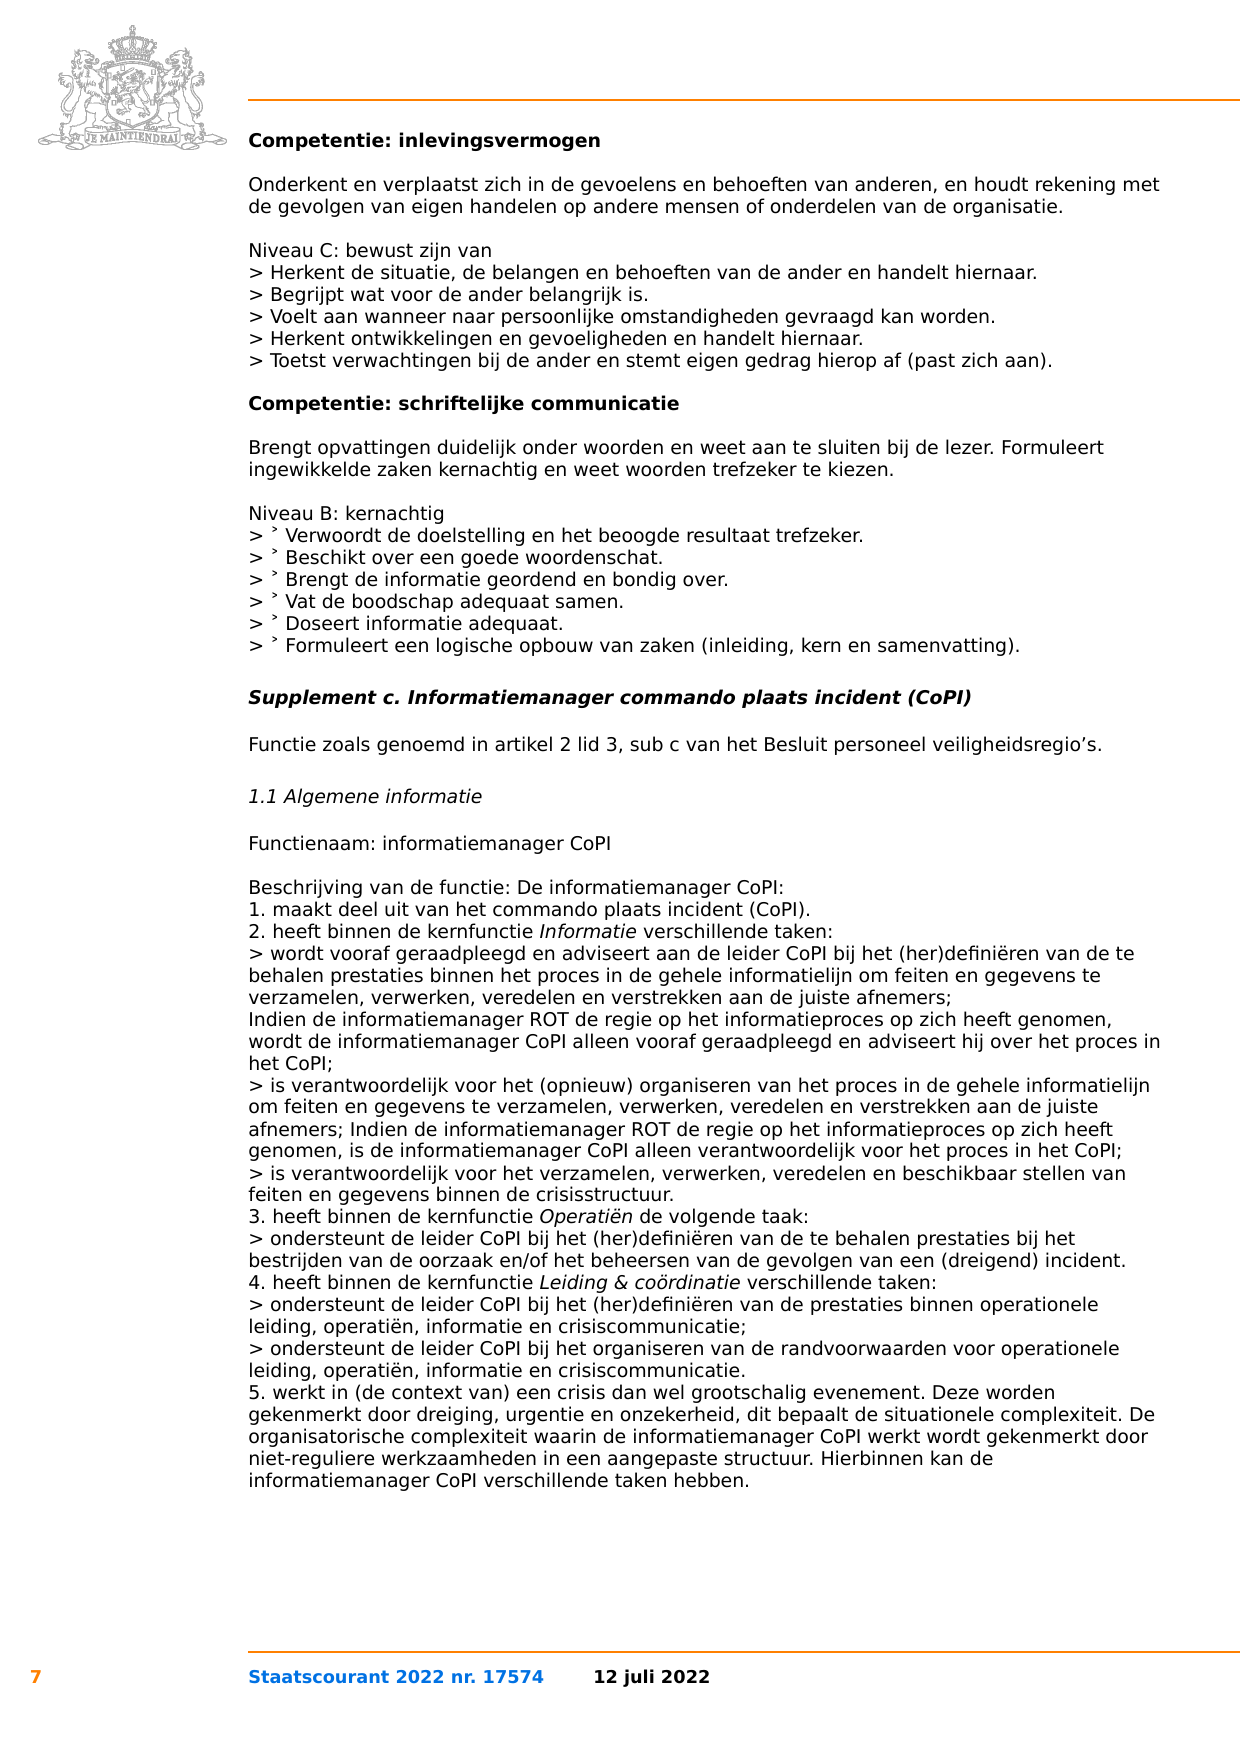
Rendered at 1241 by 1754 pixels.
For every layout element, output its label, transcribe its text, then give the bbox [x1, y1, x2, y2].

text > ˃ Verwoordt de doelstelling en het beoogde resultaat trefzeker. [248, 525, 1163, 547]
text > ˃ Brengt de informatie geordend en bondig over. [248, 569, 1163, 591]
subtitle 1.1 Algemene informatie [248, 786, 1163, 808]
text Niveau B: kernachtig [248, 503, 1163, 525]
text > Herkent ontwikkelingen en gevoeligheden en handelt hiernaar. [248, 327, 1163, 349]
text Beschrijving van de functie: De informatiemanager CoPI: [248, 877, 1163, 899]
text > ˃ Vat de boodschap adequaat samen. [248, 591, 1163, 613]
subtitle Supplement c. Informatiemanager commando plaats incident (CoPI) [248, 687, 1163, 709]
text > ondersteunt de leider CoPI bij het organiseren van de randvoorwaarden voor operationele leiding, operatiën, informatie en crisiscommunicatie. [248, 1338, 1163, 1382]
text > ˃ Formuleert een logische opbouw van zaken (inleiding, kern en samenvatting). [248, 635, 1163, 657]
text Functie zoals genoemd in artikel 2 lid 3, sub c van het Besluit personeel veiligheidsregio’s. [248, 734, 1163, 756]
text > Voelt aan wanneer naar persoonlijke omstandigheden gevraagd kan worden. [248, 306, 1163, 327]
subtitle Competentie: schriftelijke communicatie [248, 393, 1163, 415]
text > wordt vooraf geraadpleegd en adviseert aan de leider CoPI bij het (her)definiëren van de te behalen prestaties binnen het proces in de gehele informatielijn om feiten en gegevens te verzamelen, verwerken, veredelen en verstrekken aan de juiste afnemers; [248, 943, 1163, 1008]
text 1. maakt deel uit van het commando plaats incident (CoPI). [248, 899, 1163, 921]
text > ˃ Beschikt over een goede woordenschat. [248, 547, 1163, 569]
text > ondersteunt de leider CoPI bij het (her)definiëren van de te behalen prestaties bij het bestrijden van de oorzaak en/of het beheersen van de gevolgen van een (dreigend) incident. [248, 1228, 1163, 1272]
text 4. heeft binnen de kernfunctie Leiding & coördinatie verschillende taken: [248, 1272, 1163, 1294]
text Functienaam: informatiemanager CoPI [248, 833, 1163, 855]
text 5. werkt in (de context van) een crisis dan wel grootschalig evenement. Deze worden gekenmerkt door dreiging, urgentie en onzekerheid, dit bepaalt de situationele complexiteit. De organisatorische complexiteit waarin de informatiemanager CoPI werkt wordt gekenmerkt door niet-reguliere werkzaamheden in een aangepaste structuur. Hierbinnen kan de informatiemanager CoPI verschillende taken hebben. [248, 1382, 1163, 1492]
text > ˃ Doseert informatie adequaat. [248, 613, 1163, 635]
text Onderkent en verplaatst zich in de gevoelens en behoeften van anderen, en houdt rekening met de gevolgen van eigen handelen op andere mensen of onderdelen van de organisatie. [248, 174, 1163, 218]
text > Begrijpt wat voor de ander belangrijk is. [248, 283, 1163, 306]
text > is verantwoordelijk voor het (opnieuw) organiseren van het proces in de gehele informatielijn om feiten en gegevens te verzamelen, verwerken, veredelen en verstrekken aan de juiste afnemers; Indien de informatiemanager ROT de regie op het informatieproces op zich heeft genomen, is de informatiemanager CoPI alleen verantwoordelijk voor het proces in het CoPI; [248, 1074, 1163, 1162]
subtitle Competentie: inlevingsvermogen [248, 130, 1163, 152]
text 2. heeft binnen de kernfunctie Informatie verschillende taken: [248, 921, 1163, 943]
text > ondersteunt de leider CoPI bij het (her)definiëren van de prestaties binnen operationele leiding, operatiën, informatie en crisiscommunicatie; [248, 1294, 1163, 1338]
text 3. heeft binnen de kernfunctie Operatiën de volgende taak: [248, 1206, 1163, 1228]
picture [38, 25, 227, 150]
text > is verantwoordelijk voor het verzamelen, verwerken, veredelen en beschikbaar stellen van feiten en gegevens binnen de crisisstructuur. [248, 1162, 1163, 1206]
text > Toetst verwachtingen bij de ander en stemt eigen gedrag hierop af (past zich aan). [248, 349, 1163, 371]
text Niveau C: bewust zijn van [248, 239, 1163, 262]
text Indien de informatiemanager ROT de regie op het informatieproces op zich heeft genomen, wordt de informatiemanager CoPI alleen vooraf geraadpleegd en adviseert hij over het proces in het CoPI; [248, 1008, 1163, 1074]
text Brengt opvattingen duidelijk onder woorden en weet aan te sluiten bij de lezer. Formuleert ingewikkelde zaken kernachtig en weet woorden trefzeker te kiezen. [248, 437, 1163, 481]
text > Herkent de situatie, de belangen en behoeften van de ander en handelt hiernaar. [248, 262, 1163, 283]
